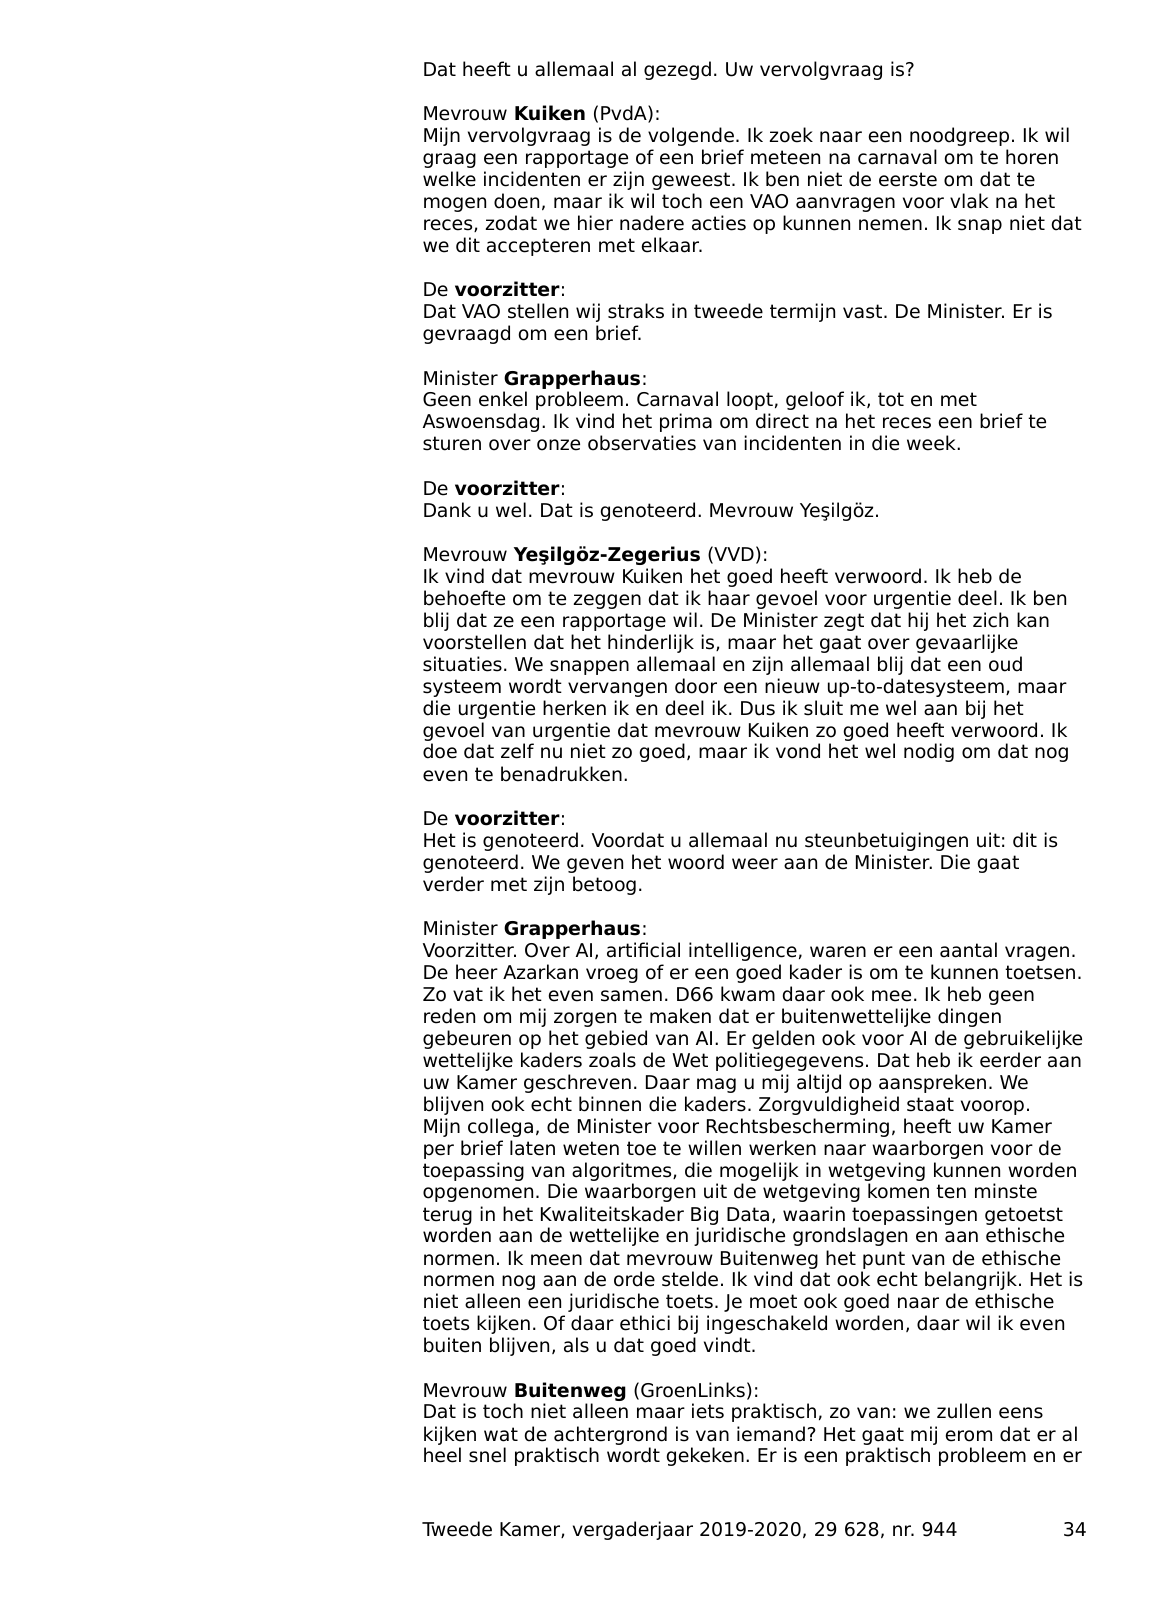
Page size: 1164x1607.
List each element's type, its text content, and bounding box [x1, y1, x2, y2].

text De voorzitter: [422, 279, 1087, 301]
text Dat VAO stellen wij straks in tweede termijn vast. De Minister. Er is gevraagd om een brief. [422, 301, 1087, 345]
text Mijn vervolgvraag is de volgende. Ik zoek naar een noodgreep. Ik wil graag een rapportage of een brief meteen na carnaval om te horen welke incidenten er zijn geweest. Ik ben niet de eerste om dat te mogen doen, maar ik wil toch een VAO aanvragen voor vlak na het reces, zodat we hier nadere acties op kunnen nemen. Ik snap niet dat we dit accepteren met elkaar. [422, 125, 1087, 257]
text Dank u wel. Dat is genoteerd. Mevrouw Yeşilgöz. [422, 499, 1087, 521]
text Minister Grapperhaus: [422, 918, 1087, 940]
text Dat heeft u allemaal al gezegd. Uw vervolgvraag is? [422, 59, 1087, 81]
text Mevrouw Buitenweg (GroenLinks): [422, 1379, 1087, 1401]
text Mevrouw Kuiken (PvdA): [422, 103, 1087, 125]
text Ik vind dat mevrouw Kuiken het goed heeft verwoord. Ik heb de behoefte om te zeggen dat ik haar gevoel voor urgentie deel. Ik ben blij dat ze een rapportage wil. De Minister zegt dat hij het zich kan voorstellen dat het hinderlijk is, maar het gaat over gevaarlijke situaties. We snappen allemaal en zijn allemaal blij dat een oud systeem wordt vervangen door een nieuw up-to-datesysteem, maar die urgentie herken ik en deel ik. Dus ik sluit me wel aan bij het gevoel van urgentie dat mevrouw Kuiken zo goed heeft verwoord. Ik doe dat zelf nu niet zo goed, maar ik vond het wel nodig om dat nog even te benadrukken. [422, 566, 1087, 785]
text Dat is toch niet alleen maar iets praktisch, zo van: we zullen eens kijken wat de achtergrond is van iemand? Het gaat mij erom dat er al heel snel praktisch wordt gekeken. Er is een praktisch probleem en er [422, 1401, 1087, 1467]
text Geen enkel probleem. Carnaval loopt, geloof ik, tot en met Aswoensdag. Ik vind het prima om direct na het reces een brief te sturen over onze observaties van incidenten in die week. [422, 389, 1087, 455]
text Minister Grapperhaus: [422, 367, 1087, 389]
text De voorzitter: [422, 477, 1087, 499]
text Het is genoteerd. Voordat u allemaal nu steunbetuigingen uit: dit is genoteerd. We geven het woord weer aan de Minister. Die gaat verder met zijn betoog. [422, 829, 1087, 896]
text De voorzitter: [422, 808, 1087, 829]
text Mijn collega, de Minister voor Rechtsbescherming, heeft uw Kamer per brief laten weten toe te willen werken naar waarborgen voor de toepassing van algoritmes, die mogelijk in wetgeving kunnen worden opgenomen. Die waarborgen uit de wetgeving komen ten minste terug in het Kwaliteitskader Big Data, waarin toepassingen getoetst worden aan de wettelijke en juridische grondslagen en aan ethische normen. Ik meen dat mevrouw Buitenweg het punt van de ethische normen nog aan de orde stelde. Ik vind dat ook echt belangrijk. Het is niet alleen een juridische toets. Je moet ook goed naar de ethische toets kijken. Of daar ethici bij ingeschakeld worden, daar wil ik even buiten blijven, als u dat goed vindt. [422, 1116, 1087, 1357]
text Mevrouw Yeşilgöz-Zegerius (VVD): [422, 544, 1087, 566]
text Voorzitter. Over AI, artificial intelligence, waren er een aantal vragen. De heer Azarkan vroeg of er een goed kader is om te kunnen toetsen. Zo vat ik het even samen. D66 kwam daar ook mee. Ik heb geen reden om mij zorgen te maken dat er buitenwettelijke dingen gebeuren op het gebied van AI. Er gelden ook voor AI de gebruikelijke wettelijke kaders zoals de Wet politiegegevens. Dat heb ik eerder aan uw Kamer geschreven. Daar mag u mij altijd op aanspreken. We blijven ook echt binnen die kaders. Zorgvuldigheid staat voorop. [422, 940, 1087, 1116]
